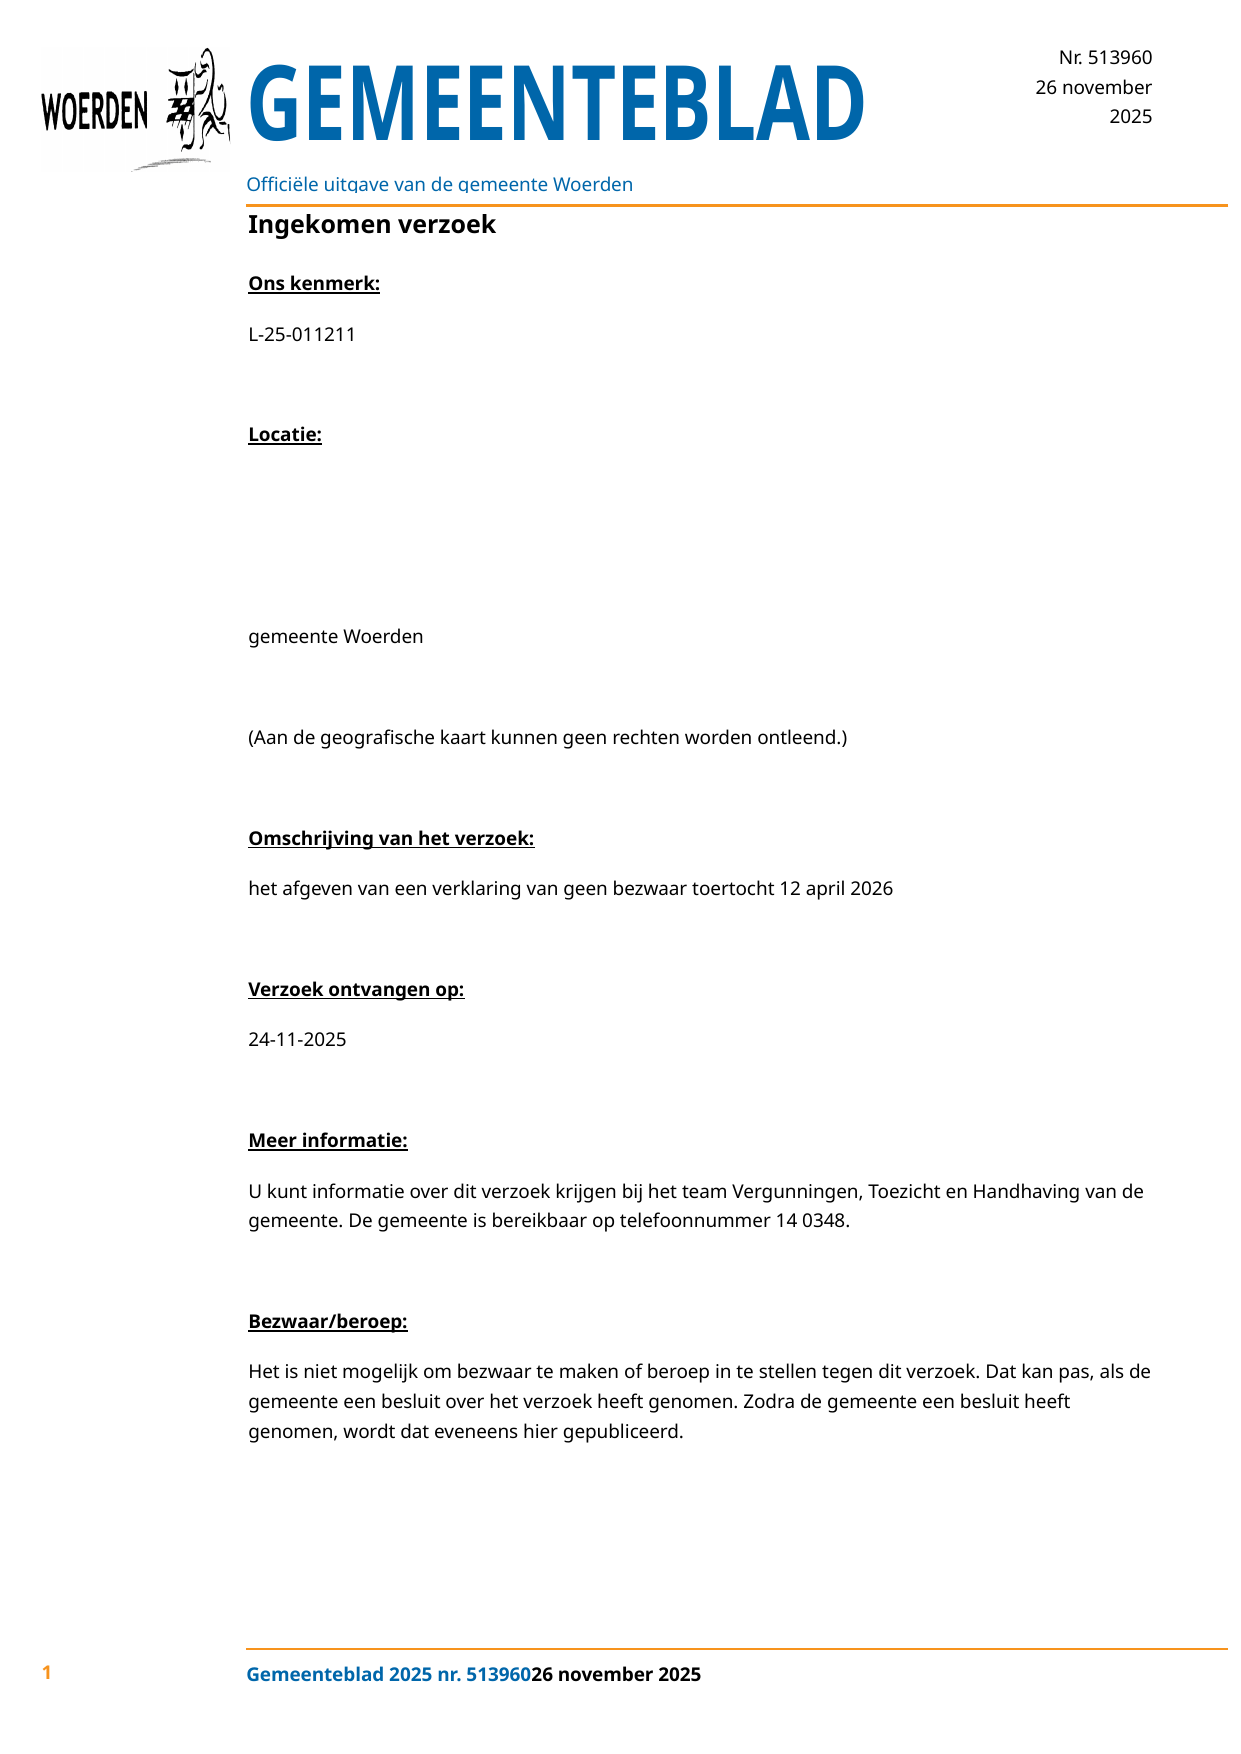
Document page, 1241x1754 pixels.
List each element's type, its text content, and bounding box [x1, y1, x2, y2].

text het afgeven van een verklaring van geen bezwaar toertocht 12 april 2026 [248, 875, 1152, 901]
text gemeente Woerden [248, 623, 1152, 649]
text Omschrijving van het verzoek: [248, 825, 1152, 851]
text Ingekomen verzoek [248, 207, 1152, 241]
text Het is niet mogelijk om bezwaar te maken of beroep in te stellen tegen dit verzoek. Dat kan pas, als de gemeente een besluit over het verzoek heeft genomen. Zodra de gemeente een besluit heeft genomen, wordt dat eveneens hier gepubliceerd. [248, 1359, 1152, 1443]
text Meer informatie: [248, 1127, 1152, 1153]
text Bezwaar/beroep: [248, 1308, 1152, 1334]
picture [41, 47, 231, 172]
text Locatie: [248, 422, 1152, 447]
text Verzoek ontvangen op: [248, 976, 1152, 1002]
text (Aan de geografische kaart kunnen geen rechten worden ontleend.) [248, 724, 1152, 750]
text L-25-011211 [248, 321, 1152, 346]
text Ons kenmerk: [248, 270, 1152, 296]
text 24-11-2025 [248, 1027, 1152, 1052]
text U kunt informatie over dit verzoek krijgen bij het team Vergunningen, Toezicht en Handhaving van de gemeente. De gemeente is bereikbaar op telefoonnummer 14 0348. [248, 1178, 1152, 1233]
